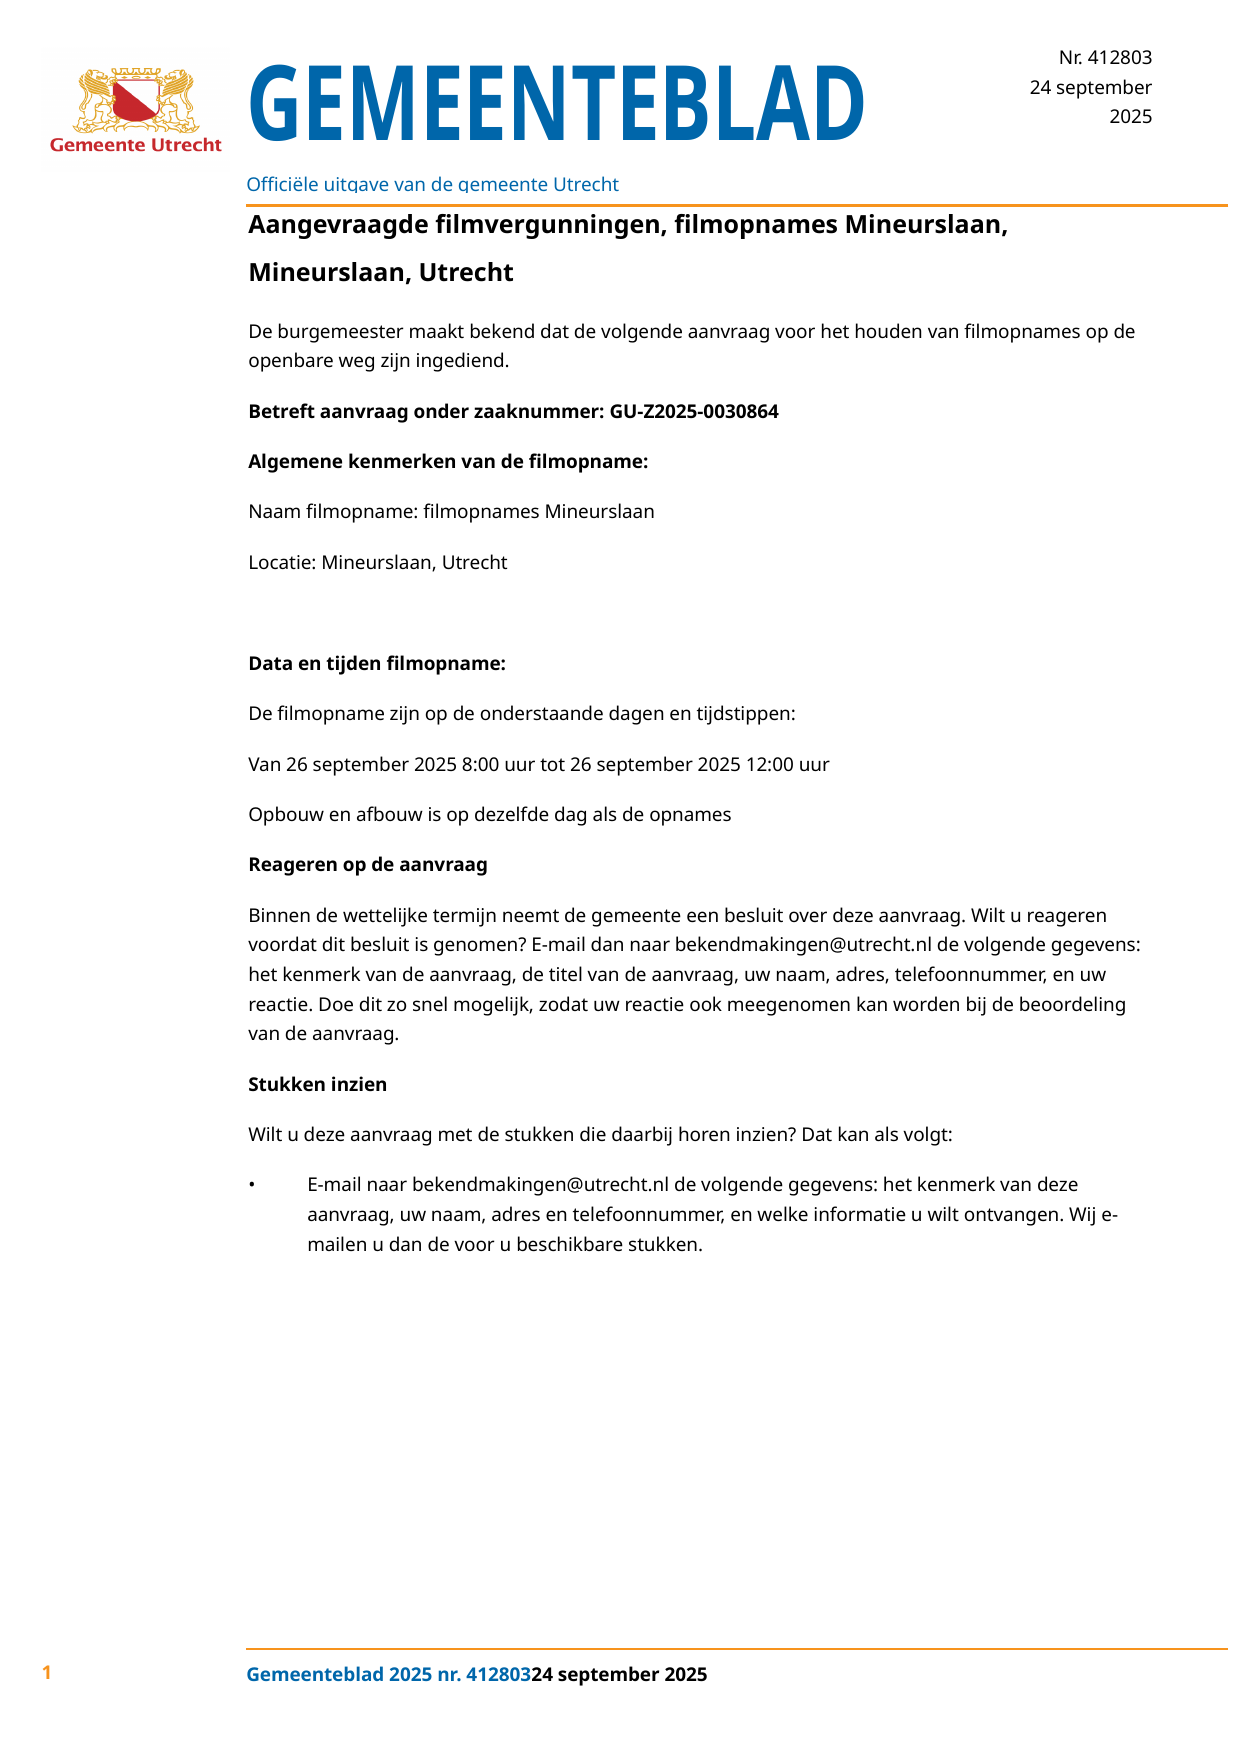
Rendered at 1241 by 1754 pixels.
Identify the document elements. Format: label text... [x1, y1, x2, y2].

text Van 26 september 2025 8:00 uur tot 26 september 2025 12:00 uur [248, 751, 1152, 777]
text Locatie: Mineurslaan, Utrecht [248, 549, 1152, 575]
text Reageren op de aanvraag [248, 852, 1152, 877]
text Algemene kenmerken van de filmopname: [248, 448, 1152, 474]
text Betreft aanvraag onder zaaknummer: GU-Z2025-0030864 [248, 398, 1152, 424]
picture [41, 47, 231, 172]
text De filmopname zijn op de onderstaande dagen en tijdstippen: [248, 700, 1152, 726]
text Binnen de wettelijke termijn neemt de gemeente een besluit over deze aanvraag. Wilt u reageren voordat dit besluit is genomen? E-mail dan naar bekendmakingen@utrecht.nl de volgende gegevens: het kenmerk van de aanvraag, de titel van de aanvraag, uw naam, adres, telefoonnummer, en uw reactie. Doe dit zo snel mogelijk, zodat uw reactie ook meegenomen kan worden bij de beoordeling van de aanvraag. [248, 902, 1152, 1046]
text Data en tijden filmopname: [248, 650, 1152, 676]
text Aangevraagde filmvergunningen, filmopnames Mineurslaan, Mineurslaan, Utrecht [248, 207, 1152, 288]
list E-mail naar bekendmakingen@utrecht.nl de volgende gegevens: het kenmerk van deze aanvraag, uw naam, adres en telefoonnummer, en welke informatie u wilt ontvangen. Wij e-mailen u dan de voor u beschikbare stukken. [248, 1172, 1152, 1257]
text Wilt u deze aanvraag met de stukken die daarbij horen inzien? Dat kan als volgt: [248, 1121, 1152, 1147]
text De burgemeester maakt bekend dat de volgende aanvraag voor het houden van filmopnames op de openbare weg zijn ingediend. [248, 318, 1152, 373]
text Naam filmopname: filmopnames Mineurslaan [248, 499, 1152, 524]
text Opbouw en afbouw is op dezelfde dag als de opnames [248, 801, 1152, 827]
text Stukken inzien [248, 1071, 1152, 1097]
